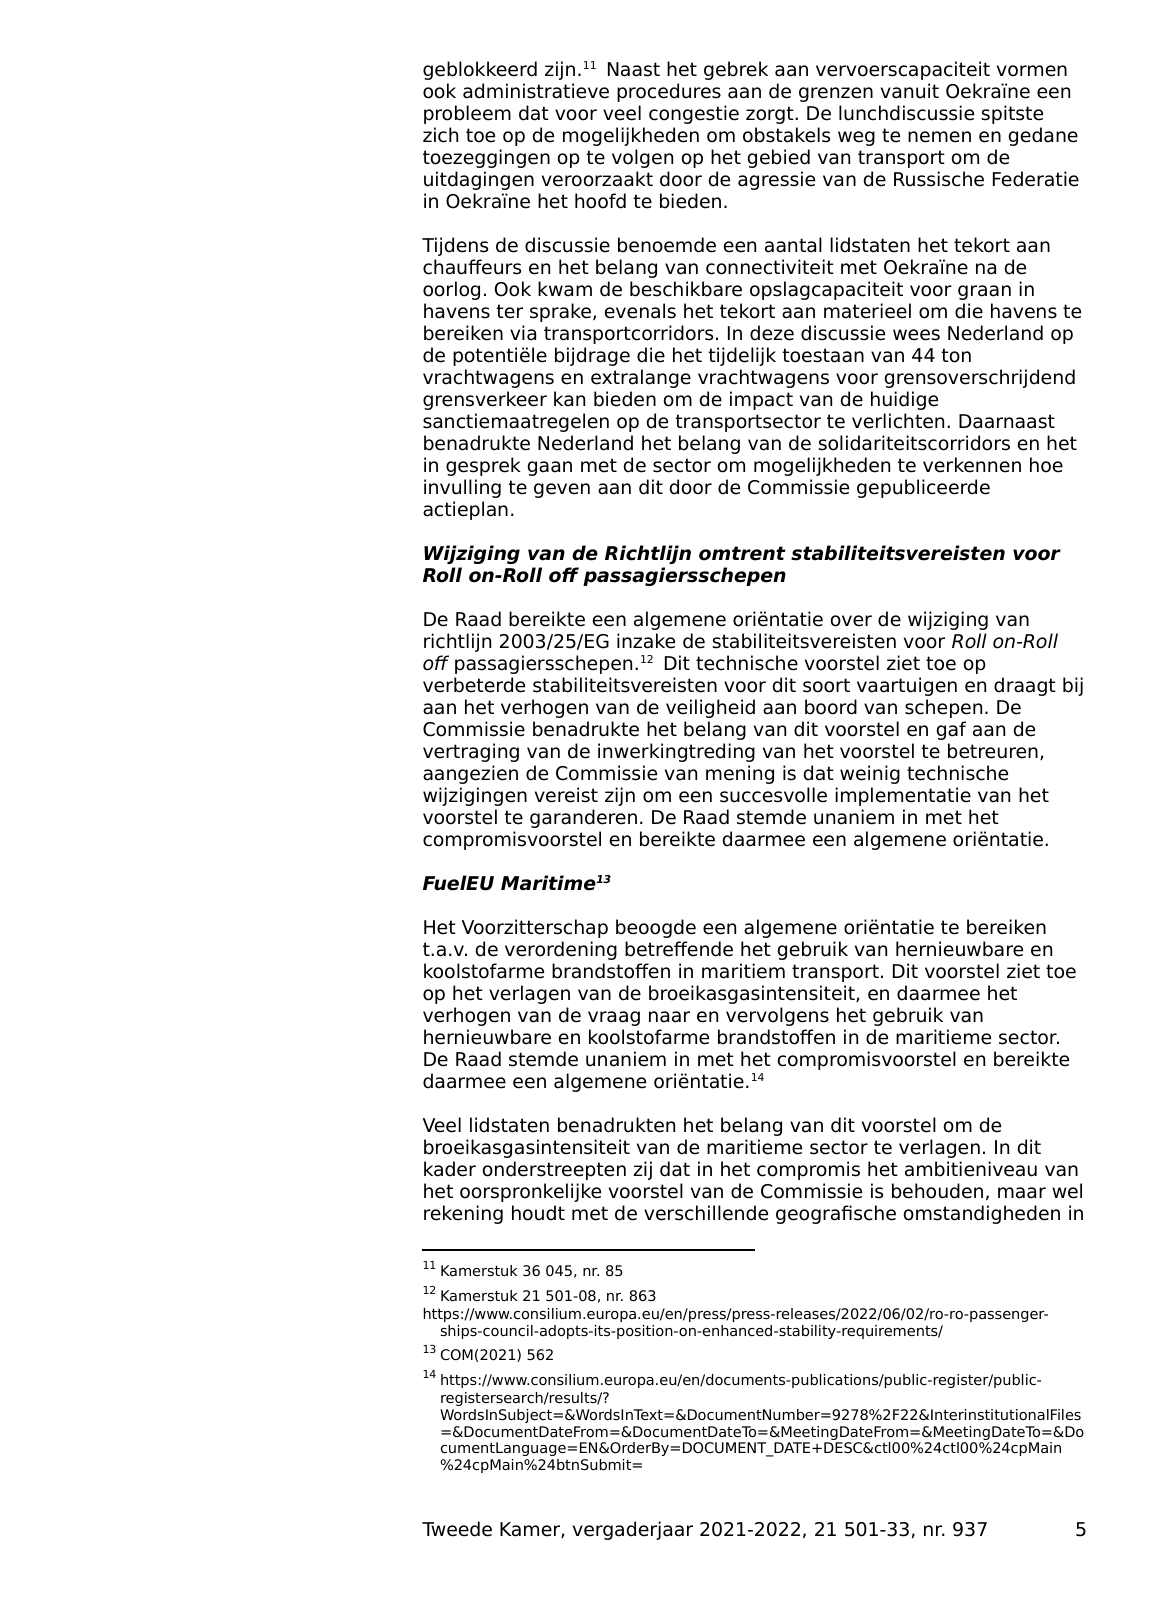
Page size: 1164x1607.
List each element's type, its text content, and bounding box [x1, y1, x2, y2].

text https://www.consilium.europa.eu/en/documents-publications/public-register/public-registersearch/results/?WordsInSubject=&WordsInText=&DocumentNumber=9278%2F22&InterinstitutionalFiles=&DocumentDateFrom=&DocumentDateTo=&MeetingDateFrom=&MeetingDateTo=&DocumentLanguage=EN&OrderBy=DOCUMENT_DATE+DESC&ctl00%24ctl00%24cpMain%24cpMain%24btnSubmit= [422, 1368, 1087, 1474]
text Het Voorzitterschap beoogde een algemene oriëntatie te bereiken t.a.v. de verordening betreffende het gebruik van hernieuwbare en koolstofarme brandstoffen in maritiem transport. Dit voorstel ziet toe op het verlagen van de broeikasgasintensiteit, en daarmee het verhogen van de vraag naar en vervolgens het gebruik van hernieuwbare en koolstofarme brandstoffen in de maritieme sector. De Raad stemde unaniem in met het compromisvoorstel en bereikte daarmee een algemene oriëntatie. [422, 917, 1087, 1093]
text COM(2021) 562 [422, 1343, 1087, 1365]
text geblokkeerd zijn. Naast het gebrek aan vervoerscapaciteit vormen ook administratieve procedures aan de grenzen vanuit Oekraïne een probleem dat voor veel congestie zorgt. De lunchdiscussie spitste zich toe op de mogelijkheden om obstakels weg te nemen en gedane toezeggingen op te volgen op het gebied van transport om de uitdagingen veroorzaakt door de agressie van de Russische Federatie in Oekraïne het hoofd te bieden. [422, 59, 1087, 213]
text Kamerstuk 36 045, nr. 85 [422, 1259, 1087, 1281]
text Kamerstuk 21 501-08, nr. 863 [422, 1284, 1087, 1306]
subtitle Wijziging van de Richtlijn omtrent stabiliteitsvereisten voor Roll on-Roll off passagiersschepen [422, 543, 1087, 587]
text https://www.consilium.europa.eu/en/press/press-releases/2022/06/02/ro-ro-passenger-ships-council-adopts-its-position-on-enhanced-stability-requirements/ [422, 1306, 1087, 1340]
text Tijdens de discussie benoemde een aantal lidstaten het tekort aan chauffeurs en het belang van connectiviteit met Oekraïne na de oorlog. Ook kwam de beschikbare opslagcapaciteit voor graan in havens ter sprake, evenals het tekort aan materieel om die havens te bereiken via transportcorridors. In deze discussie wees Nederland op de potentiële bijdrage die het tijdelijk toestaan van 44 ton vrachtwagens en extralange vrachtwagens voor grensoverschrijdend grensverkeer kan bieden om de impact van de huidige sanctiemaatregelen op de transportsector te verlichten. Daarnaast benadrukte Nederland het belang van de solidariteitscorridors en het in gesprek gaan met de sector om mogelijkheden te verkennen hoe invulling te geven aan dit door de Commissie gepubliceerde actieplan. [422, 235, 1087, 521]
subtitle FuelEU Maritime [422, 873, 1087, 895]
text De Raad bereikte een algemene oriëntatie over de wijziging van richtlijn 2003/25/EG inzake de stabiliteitsvereisten voor Roll on-Roll off passagiersschepen. Dit technische voorstel ziet toe op verbeterde stabiliteitsvereisten voor dit soort vaartuigen en draagt bij aan het verhogen van de veiligheid aan boord van schepen. De Commissie benadrukte het belang van dit voorstel en gaf aan de vertraging van de inwerkingtreding van het voorstel te betreuren, aangezien de Commissie van mening is dat weinig technische wijzigingen vereist zijn om een succesvolle implementatie van het voorstel te garanderen. De Raad stemde unaniem in met het compromisvoorstel en bereikte daarmee een algemene oriëntatie. [422, 609, 1087, 851]
text Veel lidstaten benadrukten het belang van dit voorstel om de broeikasgasintensiteit van de maritieme sector te verlagen. In dit kader onderstreepten zij dat in het compromis het ambitieniveau van het oorspronkelijke voorstel van de Commissie is behouden, maar wel rekening houdt met de verschillende geografische omstandigheden in [422, 1115, 1087, 1225]
